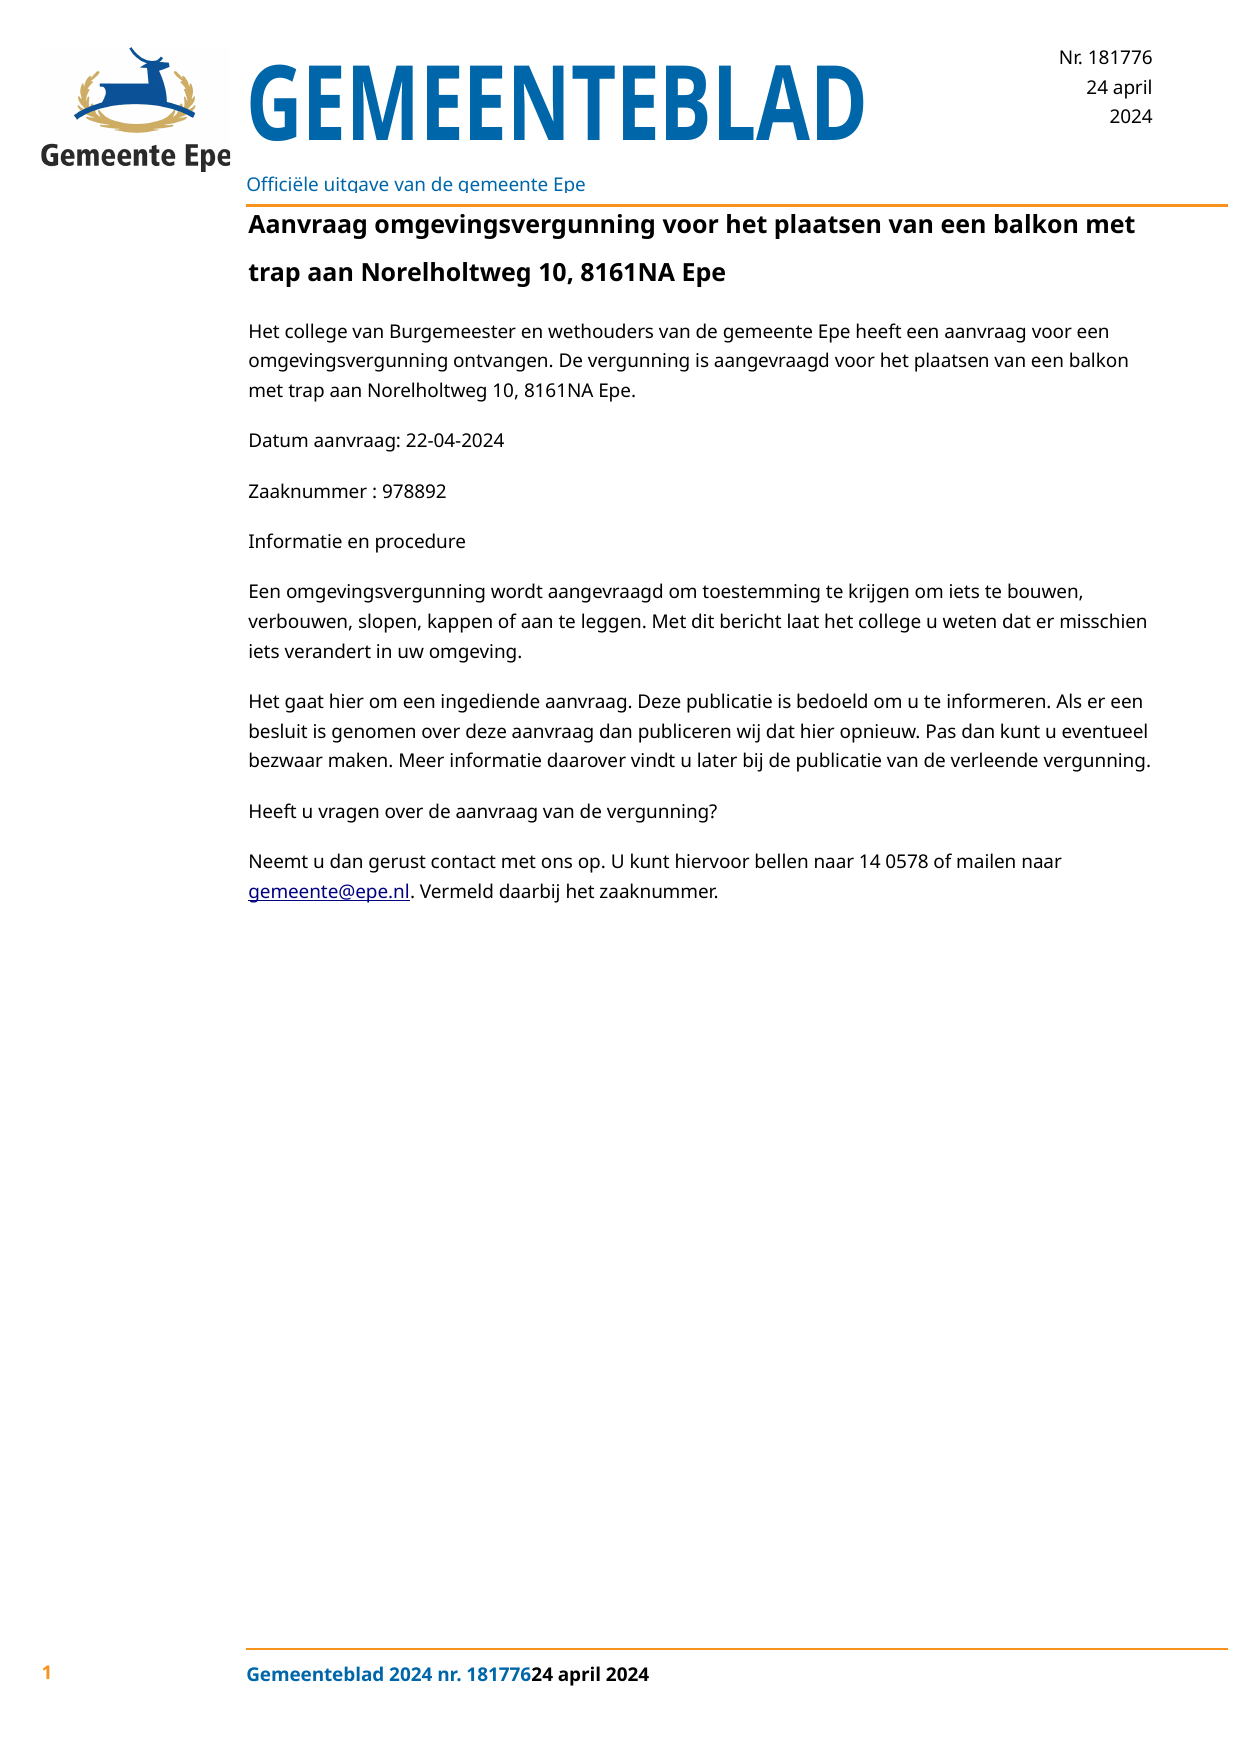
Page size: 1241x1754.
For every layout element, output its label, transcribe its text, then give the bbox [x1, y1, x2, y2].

text Aanvraag omgevingsvergunning voor het plaatsen van een balkon met trap aan Norelholtweg 10, 8161NA Epe [248, 207, 1152, 288]
text Datum aanvraag: 22-04-2024 [248, 427, 1152, 453]
text Zaaknummer : 978892 [248, 478, 1152, 504]
text Heeft u vragen over de aanvraag van de vergunning? [248, 798, 1152, 824]
text Neemt u dan gerust contact met ons op. U kunt hiervoor bellen naar 14 0578 of mailen naar gemeente@epe.nl. Vermeld daarbij het zaaknummer. [248, 848, 1152, 904]
text Het gaat hier om een ingediende aanvraag. Deze publicatie is bedoeld om u te informeren. Als er een besluit is genomen over deze aanvraag dan publiceren wij dat hier opnieuw. Pas dan kunt u eventueel bezwaar maken. Meer informatie daarover vindt u later bij de publicatie van de verleende vergunning. [248, 688, 1152, 773]
text Het college van Burgemeester en wethouders van de gemeente Epe heeft een aanvraag voor een omgevingsvergunning ontvangen. De vergunning is aangevraagd voor het plaatsen van een balkon met trap aan Norelholtweg 10, 8161NA Epe. [248, 318, 1152, 403]
text Een omgevingsvergunning wordt aangevraagd om toestemming te krijgen om iets te bouwen, verbouwen, slopen, kappen of aan te leggen. Met dit bericht laat het college u weten dat er misschien iets verandert in uw omgeving. [248, 579, 1152, 664]
picture [41, 47, 231, 172]
text Informatie en procedure [248, 528, 1152, 554]
